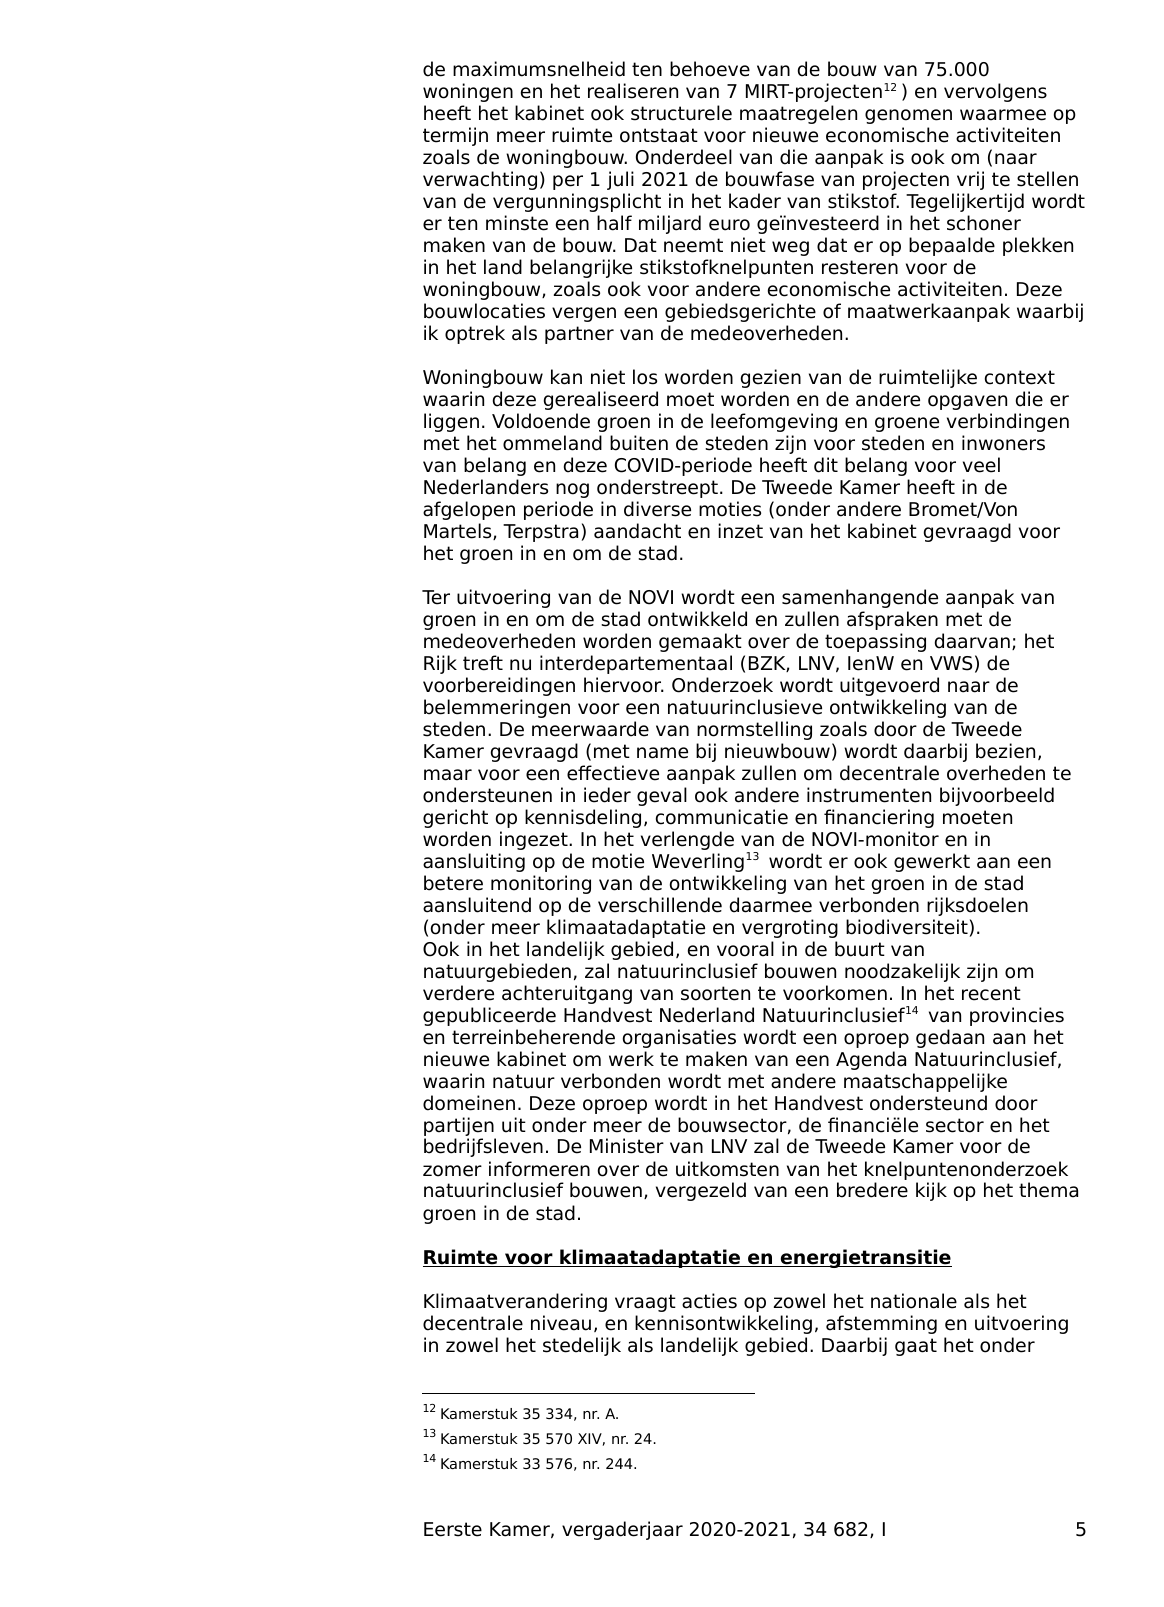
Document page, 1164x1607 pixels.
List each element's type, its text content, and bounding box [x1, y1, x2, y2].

text Ter uitvoering van de NOVI wordt een samenhangende aanpak van groen in en om de stad ontwikkeld en zullen afspraken met de medeoverheden worden gemaakt over de toepassing daarvan; het Rijk treft nu interdepartementaal (BZK, LNV, IenW en VWS) de voorbereidingen hiervoor. Onderzoek wordt uitgevoerd naar de belemmeringen voor een natuurinclusieve ontwikkeling van de steden. De meerwaarde van normstelling zoals door de Tweede Kamer gevraagd (met name bij nieuwbouw) wordt daarbij bezien, maar voor een effectieve aanpak zullen om decentrale overheden te ondersteunen in ieder geval ook andere instrumenten bijvoorbeeld gericht op kennisdeling, communicatie en financiering moeten worden ingezet. In het verlengde van de NOVI-monitor en in aansluiting op de motie Weverling wordt er ook gewerkt aan een betere monitoring van de ontwikkeling van het groen in de stad aansluitend op de verschillende daarmee verbonden rijksdoelen (onder meer klimaatadaptatie en vergroting biodiversiteit). [422, 587, 1087, 939]
subtitle Ruimte voor klimaatadaptatie en energietransitie [422, 1247, 1087, 1268]
text Kamerstuk 35 334, nr. A. [422, 1402, 1087, 1424]
text Klimaatverandering vraagt acties op zowel het nationale als het decentrale niveau, en kennisontwikkeling, afstemming en uitvoering in zowel het stedelijk als landelijk gebied. Daarbij gaat het onder [422, 1291, 1087, 1357]
text Kamerstuk 33 576, nr. 244. [422, 1452, 1087, 1474]
text Ook in het landelijk gebied, en vooral in de buurt van natuurgebieden, zal natuurinclusief bouwen noodzakelijk zijn om verdere achteruitgang van soorten te voorkomen. In het recent gepubliceerde Handvest Nederland Natuurinclusief van provincies en terreinbeherende organisaties wordt een oproep gedaan aan het nieuwe kabinet om werk te maken van een Agenda Natuurinclusief, waarin natuur verbonden wordt met andere maatschappelijke domeinen. Deze oproep wordt in het Handvest ondersteund door partijen uit onder meer de bouwsector, de financiële sector en het bedrijfsleven. De Minister van LNV zal de Tweede Kamer voor de zomer informeren over de uitkomsten van het knelpuntenonderzoek natuurinclusief bouwen, vergezeld van een bredere kijk op het thema groen in de stad. [422, 939, 1087, 1224]
text Kamerstuk 35 570 XIV, nr. 24. [422, 1427, 1087, 1449]
text Woningbouw kan niet los worden gezien van de ruimtelijke context waarin deze gerealiseerd moet worden en de andere opgaven die er liggen. Voldoende groen in de leefomgeving en groene verbindingen met het ommeland buiten de steden zijn voor steden en inwoners van belang en deze COVID-periode heeft dit belang voor veel Nederlanders nog onderstreept. De Tweede Kamer heeft in de afgelopen periode in diverse moties (onder andere Bromet/Von Martels, Terpstra) aandacht en inzet van het kabinet gevraagd voor het groen in en om de stad. [422, 367, 1087, 565]
text de maximumsnelheid ten behoeve van de bouw van 75.000 woningen en het realiseren van 7 MIRT-projecten) en vervolgens heeft het kabinet ook structurele maatregelen genomen waarmee op termijn meer ruimte ontstaat voor nieuwe economische activiteiten zoals de woningbouw. Onderdeel van die aanpak is ook om (naar verwachting) per 1 juli 2021 de bouwfase van projecten vrij te stellen van de vergunningsplicht in het kader van stikstof. Tegelijkertijd wordt er ten minste een half miljard euro geïnvesteerd in het schoner maken van de bouw. Dat neemt niet weg dat er op bepaalde plekken in het land belangrijke stikstofknelpunten resteren voor de woningbouw, zoals ook voor andere economische activiteiten. Deze bouwlocaties vergen een gebiedsgerichte of maatwerkaanpak waarbij ik optrek als partner van de medeoverheden. [422, 59, 1087, 345]
